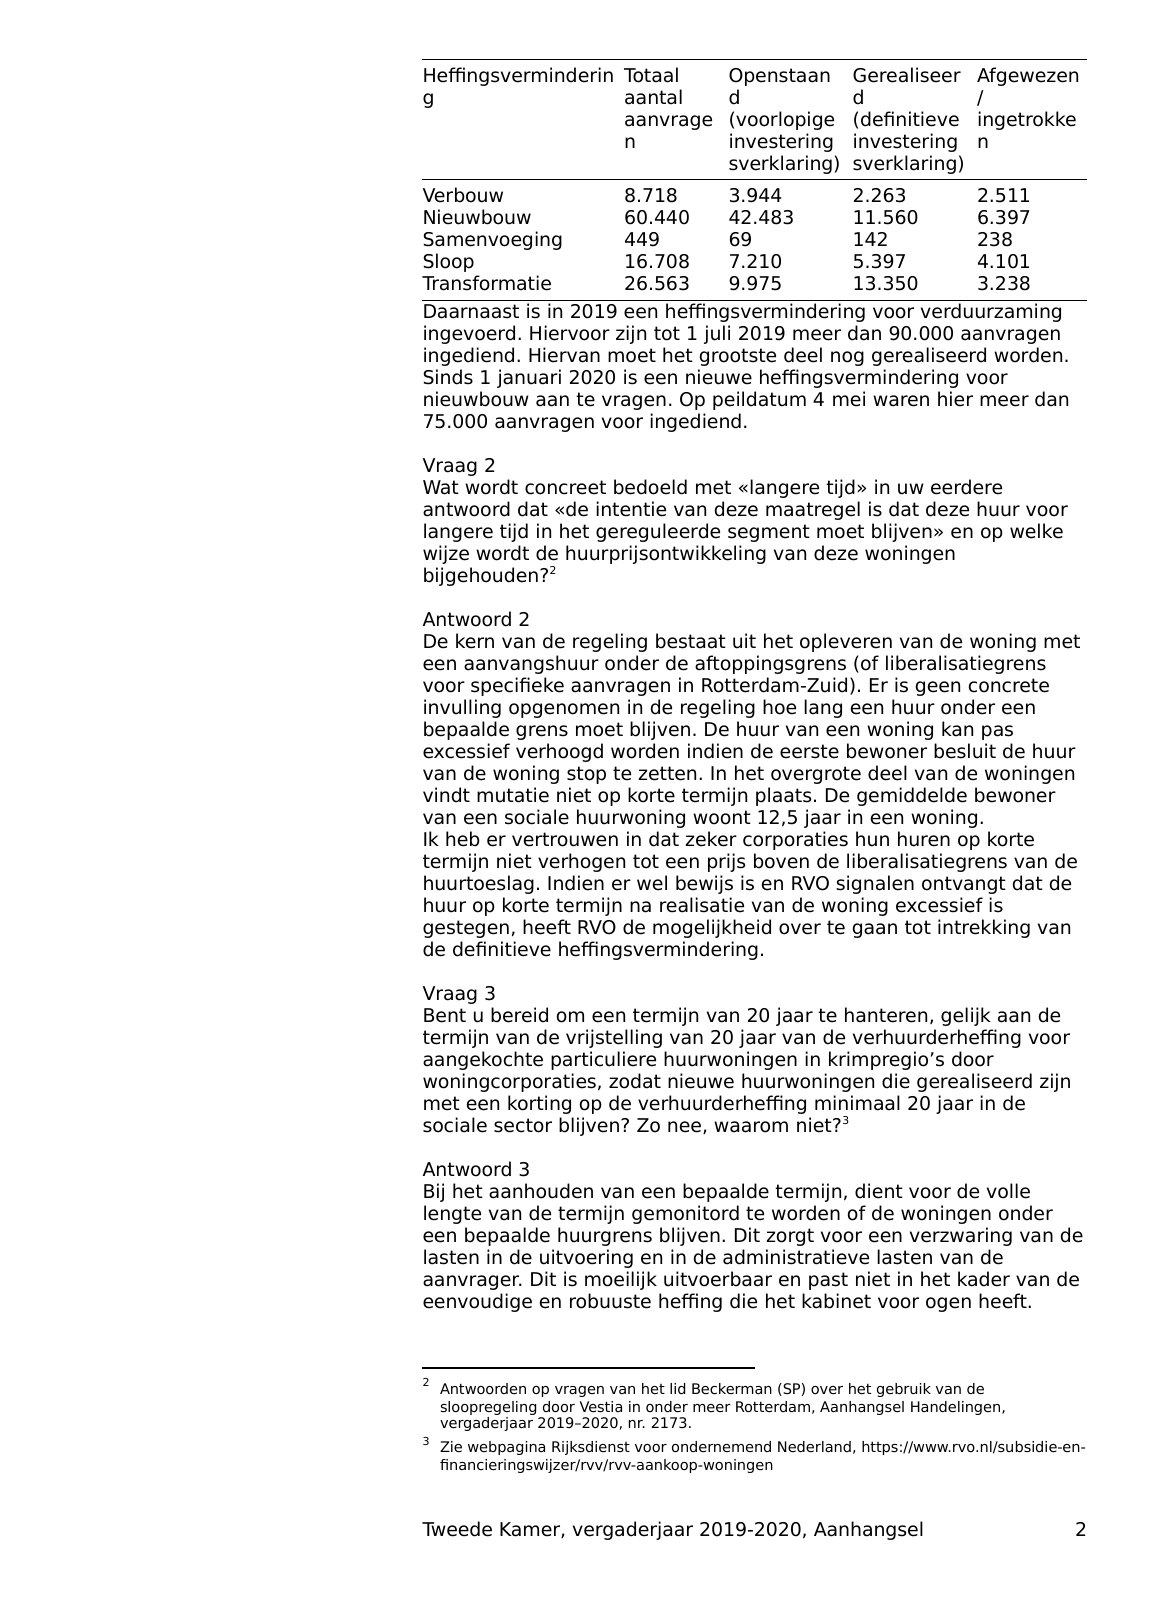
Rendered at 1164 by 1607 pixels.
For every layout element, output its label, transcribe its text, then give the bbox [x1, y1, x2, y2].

table_cell 238 [971, 229, 1087, 251]
table_cell 13.350 [847, 273, 971, 300]
text Antwoorden op vragen van het lid Beckerman (SP) over het gebruik van de sloopregeling door Vestia in onder meer Rotterdam, Aanhangsel Handelingen, vergaderjaar 2019–2020, nr. 2173. [422, 1377, 1087, 1432]
table_cell 449 [618, 229, 722, 251]
table_cell Transformatie [422, 273, 618, 300]
table_cell 60.440 [618, 207, 722, 229]
table_header Afgewezen/ ingetrokken [971, 60, 1087, 179]
text Antwoord 3 [422, 1159, 1087, 1181]
table_cell 8.718 [618, 180, 722, 207]
table_cell 6.397 [971, 207, 1087, 229]
text Vraag 3 [422, 983, 1087, 1005]
table_header Totaal aantal aanvragen [618, 60, 722, 179]
text Antwoord 2 [422, 609, 1087, 631]
table_cell 11.560 [847, 207, 971, 229]
text Wat wordt concreet bedoeld met «langere tijd» in uw eerdere antwoord dat «de intentie van deze maatregel is dat deze huur voor langere tijd in het gereguleerde segment moet blijven» en op welke wijze wordt de huurprijsontwikkeling van deze woningen bijgehouden? [422, 477, 1087, 587]
text Vraag 2 [422, 455, 1087, 477]
table_cell 26.563 [618, 273, 722, 300]
table_cell 2.511 [971, 180, 1087, 207]
table_cell Nieuwbouw [422, 207, 618, 229]
table_cell 42.483 [722, 207, 847, 229]
table_cell Samenvoeging [422, 229, 618, 251]
table_cell 4.101 [971, 251, 1087, 273]
table_cell 142 [847, 229, 971, 251]
table_cell 16.708 [618, 251, 722, 273]
text Bent u bereid om een termijn van 20 jaar te hanteren, gelijk aan de termijn van de vrijstelling van 20 jaar van de verhuurderheffing voor aangekochte particuliere huurwoningen in krimpregio’s door woningcorporaties, zodat nieuwe huurwoningen die gerealiseerd zijn met een korting op de verhuurderheffing minimaal 20 jaar in de sociale sector blijven? Zo nee, waarom niet? [422, 1005, 1087, 1137]
table_cell 5.397 [847, 251, 971, 273]
text Zie webpagina Rijksdienst voor ondernemend Nederland, https://www.rvo.nl/subsidie-en-financieringswijzer/rvv/rvv-aankoop-woningen [422, 1435, 1087, 1474]
table_header Openstaand (voorlopige investeringsverklaring) [722, 60, 847, 179]
table_header Gerealiseerd (definitieve investeringsverklaring) [847, 60, 971, 179]
table_cell Sloop [422, 251, 618, 273]
table_cell 9.975 [722, 273, 847, 300]
text Daarnaast is in 2019 een heffingsvermindering voor verduurzaming ingevoerd. Hiervoor zijn tot 1 juli 2019 meer dan 90.000 aanvragen ingediend. Hiervan moet het grootste deel nog gerealiseerd worden. Sinds 1 januari 2020 is een nieuwe heffingsvermindering voor nieuwbouw aan te vragen. Op peildatum 4 mei waren hier meer dan 75.000 aanvragen voor ingediend. [422, 301, 1087, 433]
text Bij het aanhouden van een bepaalde termijn, dient voor de volle lengte van de termijn gemonitord te worden of de woningen onder een bepaalde huurgrens blijven. Dit zorgt voor een verzwaring van de lasten in de uitvoering en in de administratieve lasten van de aanvrager. Dit is moeilijk uitvoerbaar en past niet in het kader van de eenvoudige en robuuste heffing die het kabinet voor ogen heeft. [422, 1181, 1087, 1313]
table_cell 7.210 [722, 251, 847, 273]
text Ik heb er vertrouwen in dat zeker corporaties hun huren op korte termijn niet verhogen tot een prijs boven de liberalisatiegrens van de huurtoeslag. Indien er wel bewijs is en RVO signalen ontvangt dat de huur op korte termijn na realisatie van de woning excessief is gestegen, heeft RVO de mogelijkheid over te gaan tot intrekking van de definitieve heffingsvermindering. [422, 829, 1087, 961]
table_cell 69 [722, 229, 847, 251]
table_cell Verbouw [422, 180, 618, 207]
table_header Heffingsvermindering [422, 60, 618, 179]
table_cell 2.263 [847, 180, 971, 207]
table_cell 3.944 [722, 180, 847, 207]
table_cell 3.238 [971, 273, 1087, 300]
text De kern van de regeling bestaat uit het opleveren van de woning met een aanvangshuur onder de aftoppingsgrens (of liberalisatiegrens voor specifieke aanvragen in Rotterdam-Zuid). Er is geen concrete invulling opgenomen in de regeling hoe lang een huur onder een bepaalde grens moet blijven. De huur van een woning kan pas excessief verhoogd worden indien de eerste bewoner besluit de huur van de woning stop te zetten. In het overgrote deel van de woningen vindt mutatie niet op korte termijn plaats. De gemiddelde bewoner van een sociale huurwoning woont 12,5 jaar in een woning. [422, 631, 1087, 829]
